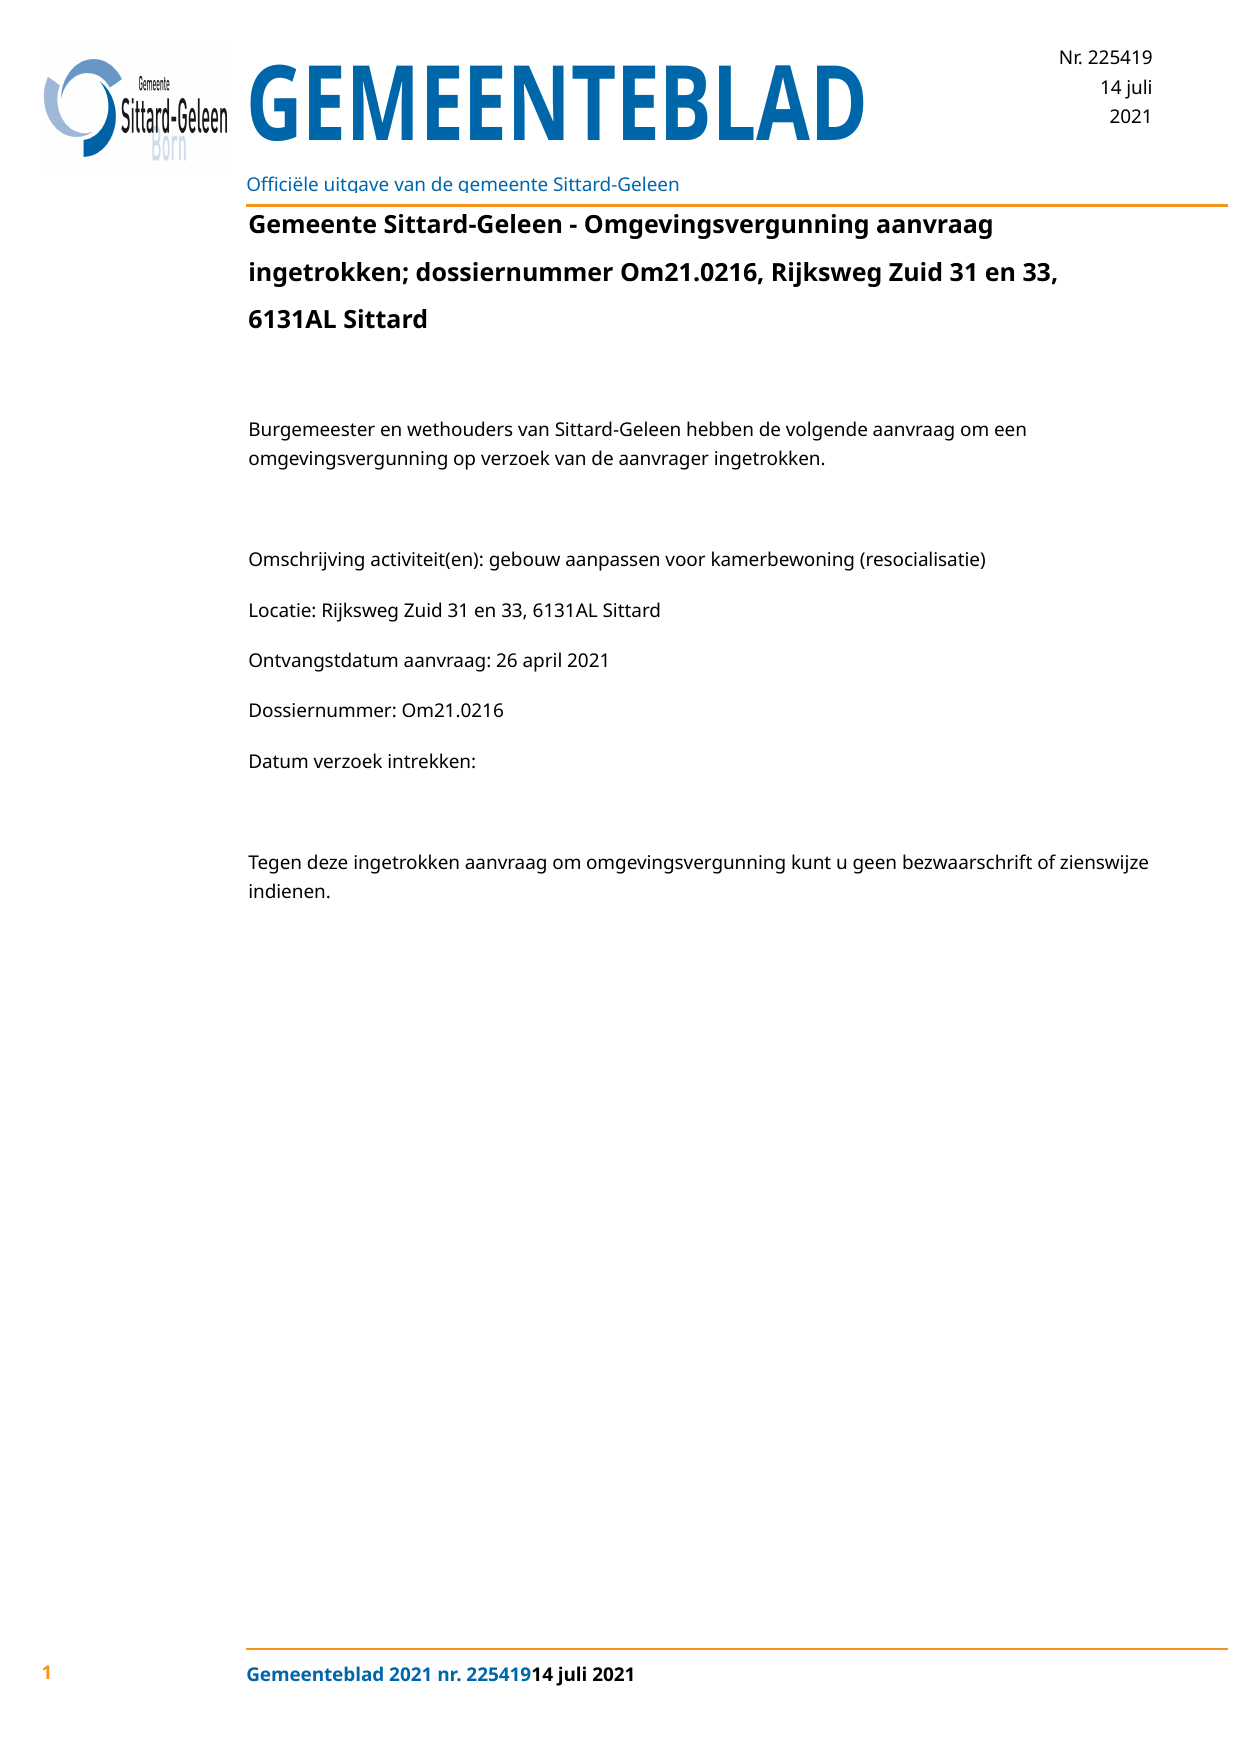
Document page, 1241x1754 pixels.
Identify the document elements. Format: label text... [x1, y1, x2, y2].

text Burgemeester en wethouders van Sittard-Geleen hebben de volgende aanvraag om een omgevingsvergunning op verzoek van de aanvrager ingetrokken. [248, 416, 1152, 471]
text Omschrijving activiteit(en): gebouw aanpassen voor kamerbewoning (resocialisatie) [248, 546, 1152, 572]
text Tegen deze ingetrokken aanvraag om omgevingsvergunning kunt u geen bezwaarschrift of zienswijze indienen. [248, 849, 1152, 904]
text Datum verzoek intrekken: [248, 748, 1152, 774]
text Gemeente Sittard-Geleen - Omgevingsvergunning aanvraag ingetrokken; dossiernummer Om21.0216, Rijksweg Zuid 31 en 33, 6131AL Sittard [248, 207, 1152, 336]
text Dossiernummer: Om21.0216 [248, 698, 1152, 723]
text Ontvangstdatum aanvraag: 26 april 2021 [248, 647, 1152, 673]
picture [41, 47, 231, 172]
text Locatie: Rijksweg Zuid 31 en 33, 6131AL Sittard [248, 597, 1152, 622]
